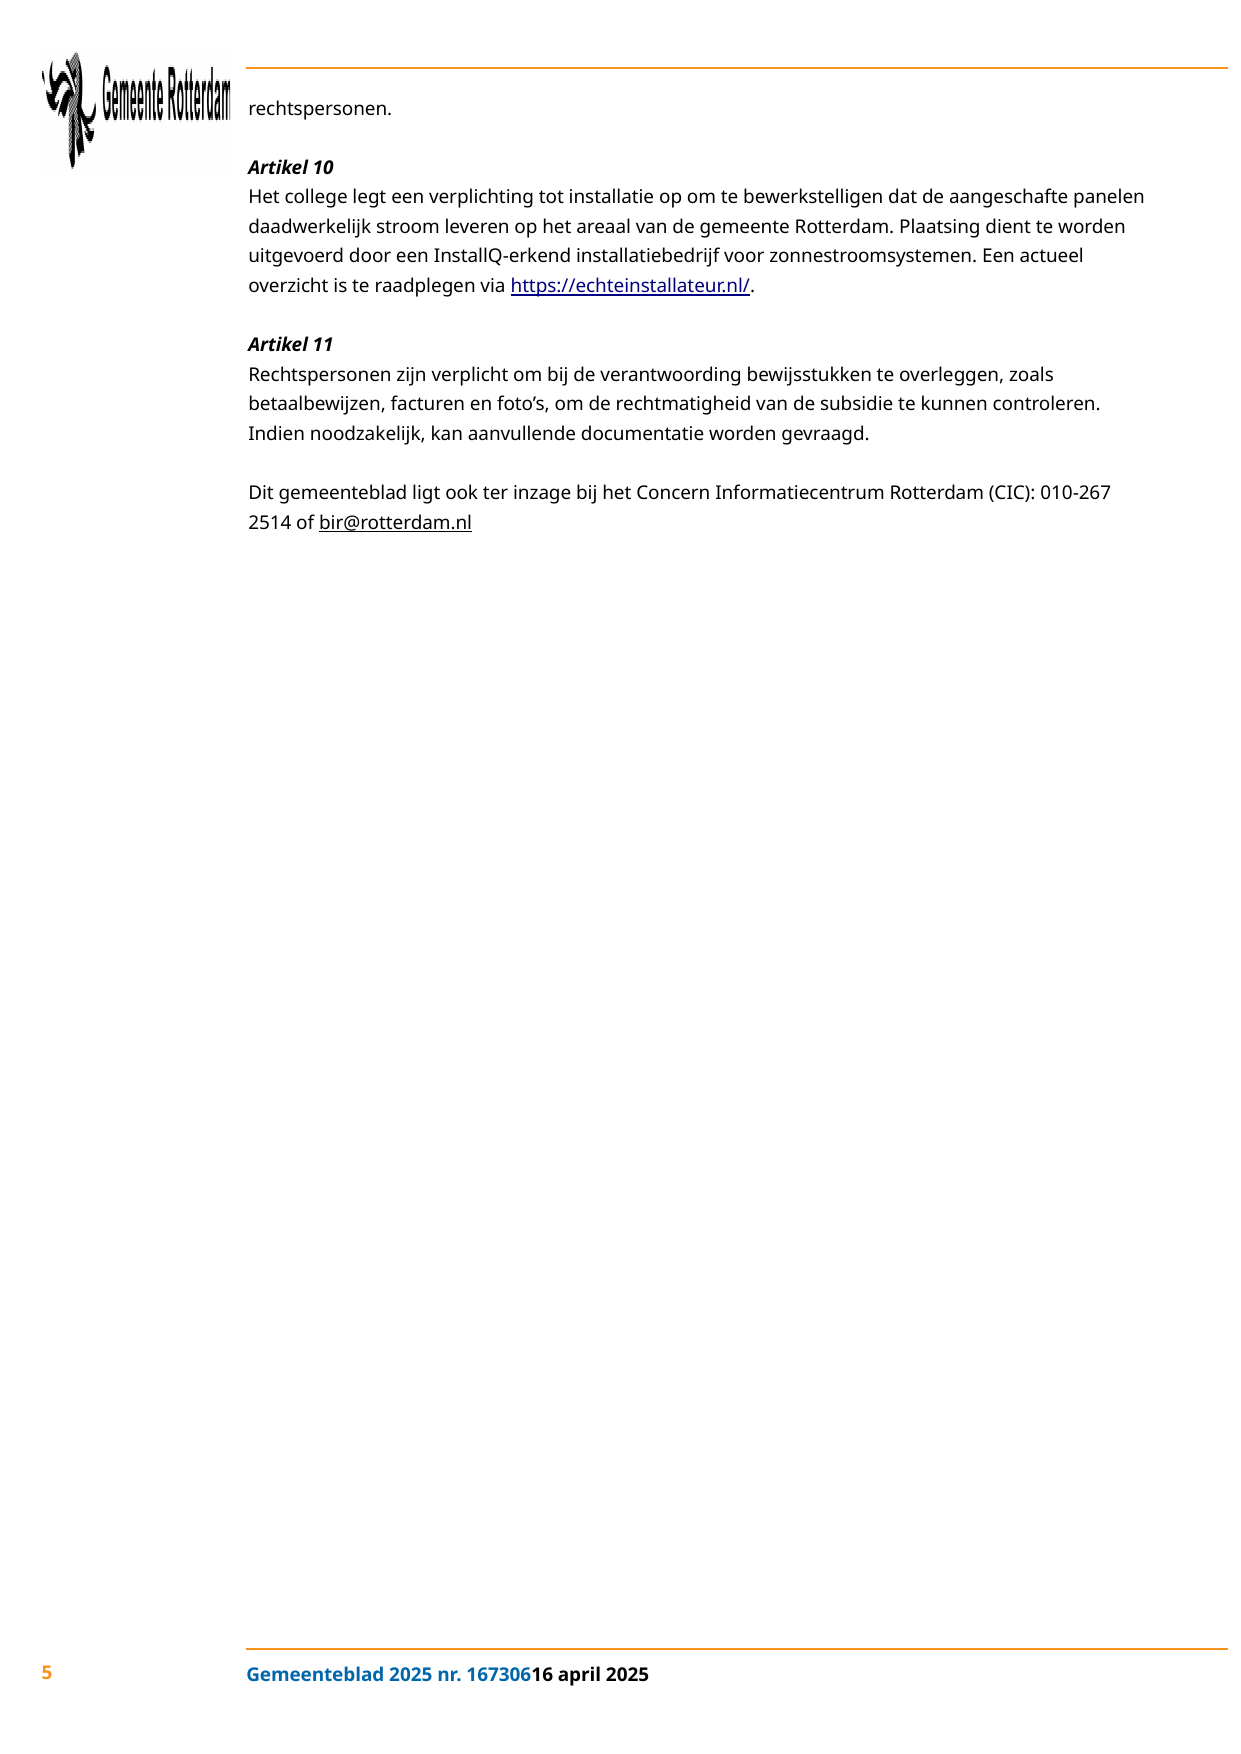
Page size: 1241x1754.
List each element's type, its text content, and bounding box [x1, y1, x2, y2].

text Rechtspersonen zijn verplicht om bij de verantwoording bewijsstukken te overleggen, zoals betaalbewijzen, facturen en foto’s, om de rechtmatigheid van de subsidie te kunnen controleren. Indien noodzakelijk, kan aanvullende documentatie worden gevraagd. [248, 361, 1152, 446]
text Het college legt een verplichting tot installatie op om te bewerkstelligen dat de aangeschafte panelen daadwerkelijk stroom leveren op het areaal van de gemeente Rotterdam. Plaatsing dient te worden uitgevoerd door een InstallQ-erkend installatiebedrijf voor zonnestroomsystemen. Een actueel overzicht is te raadplegen via https://echteinstallateur.nl/. [248, 183, 1152, 298]
text Dit gemeenteblad ligt ook ter inzage bij het Concern Informatiecentrum Rotterdam (CIC): 010-267 2514 of bir@rotterdam.nl [248, 479, 1152, 535]
text Artikel 11 [248, 331, 1152, 357]
text Artikel 10 [248, 154, 1152, 180]
text rechtspersonen. [248, 95, 1152, 121]
picture [41, 47, 231, 172]
